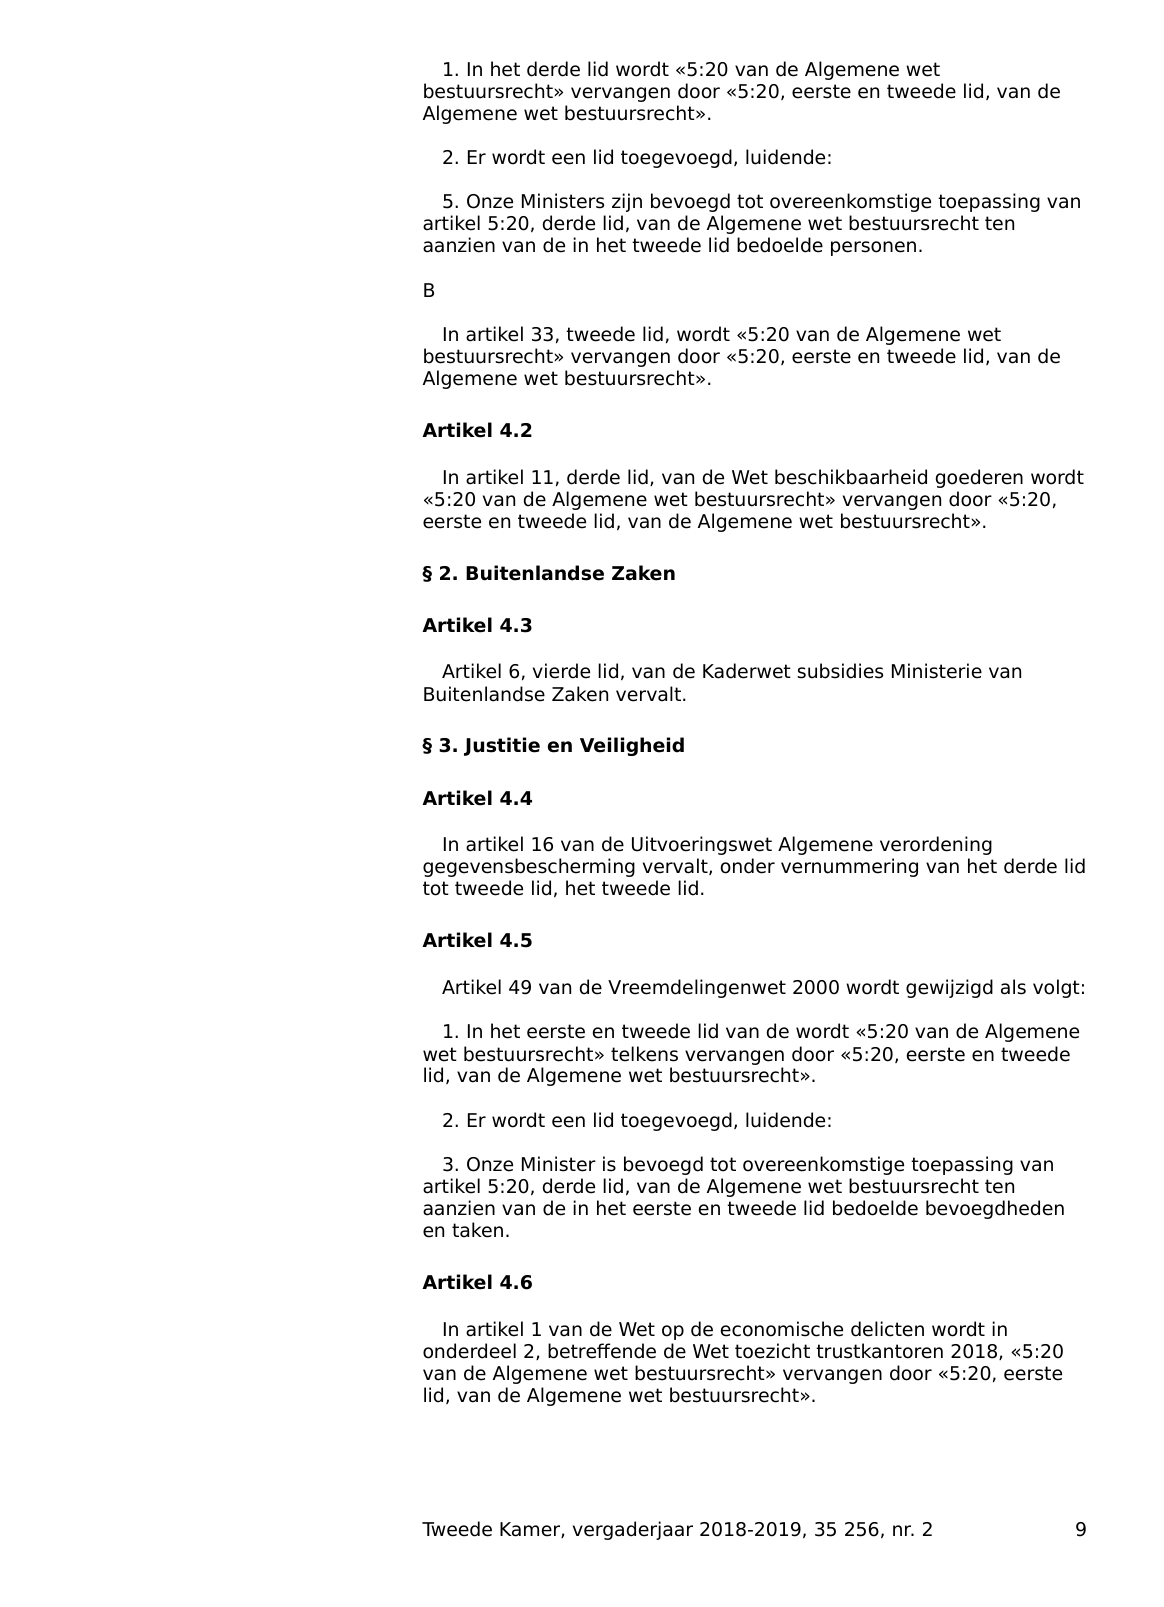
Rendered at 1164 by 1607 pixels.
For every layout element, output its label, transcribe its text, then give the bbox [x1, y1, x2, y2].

text 2. Er wordt een lid toegevoegd, luidende: [422, 1109, 1087, 1132]
subtitle Artikel 4.6 [422, 1272, 1087, 1294]
text 1. In het eerste en tweede lid van de wordt «5:20 van de Algemene wet bestuursrecht» telkens vervangen door «5:20, eerste en tweede lid, van de Algemene wet bestuursrecht». [422, 1021, 1087, 1087]
text B [422, 279, 1087, 301]
text In artikel 1 van de Wet op de economische delicten wordt in onderdeel 2, betreffende de Wet toezicht trustkantoren 2018, «5:20 van de Algemene wet bestuursrecht» vervangen door «5:20, eerste lid, van de Algemene wet bestuursrecht». [422, 1319, 1087, 1407]
subtitle § 2. Buitenlandse Zaken [422, 562, 1087, 584]
text 2. Er wordt een lid toegevoegd, luidende: [422, 147, 1087, 169]
subtitle Artikel 4.2 [422, 419, 1087, 442]
text In artikel 16 van de Uitvoeringswet Algemene verordening gegevensbescherming vervalt, onder vernummering van het derde lid tot tweede lid, het tweede lid. [422, 834, 1087, 900]
subtitle Artikel 4.3 [422, 614, 1087, 636]
subtitle § 3. Justitie en Veiligheid [422, 735, 1087, 757]
text In artikel 11, derde lid, van de Wet beschikbaarheid goederen wordt «5:20 van de Algemene wet bestuursrecht» vervangen door «5:20, eerste en tweede lid, van de Algemene wet bestuursrecht». [422, 467, 1087, 532]
subtitle Artikel 4.5 [422, 930, 1087, 952]
text Artikel 6, vierde lid, van de Kaderwet subsidies Ministerie van Buitenlandse Zaken vervalt. [422, 661, 1087, 705]
text 5. Onze Ministers zijn bevoegd tot overeenkomstige toepassing van artikel 5:20, derde lid, van de Algemene wet bestuursrecht ten aanzien van de in het tweede lid bedoelde personen. [422, 191, 1087, 257]
text 1. In het derde lid wordt «5:20 van de Algemene wet bestuursrecht» vervangen door «5:20, eerste en tweede lid, van de Algemene wet bestuursrecht». [422, 59, 1087, 125]
text 3. Onze Minister is bevoegd tot overeenkomstige toepassing van artikel 5:20, derde lid, van de Algemene wet bestuursrecht ten aanzien van de in het eerste en tweede lid bedoelde bevoegdheden en taken. [422, 1154, 1087, 1242]
text Artikel 49 van de Vreemdelingenwet 2000 wordt gewijzigd als volgt: [422, 977, 1087, 999]
text In artikel 33, tweede lid, wordt «5:20 van de Algemene wet bestuursrecht» vervangen door «5:20, eerste en tweede lid, van de Algemene wet bestuursrecht». [422, 324, 1087, 389]
subtitle Artikel 4.4 [422, 787, 1087, 809]
